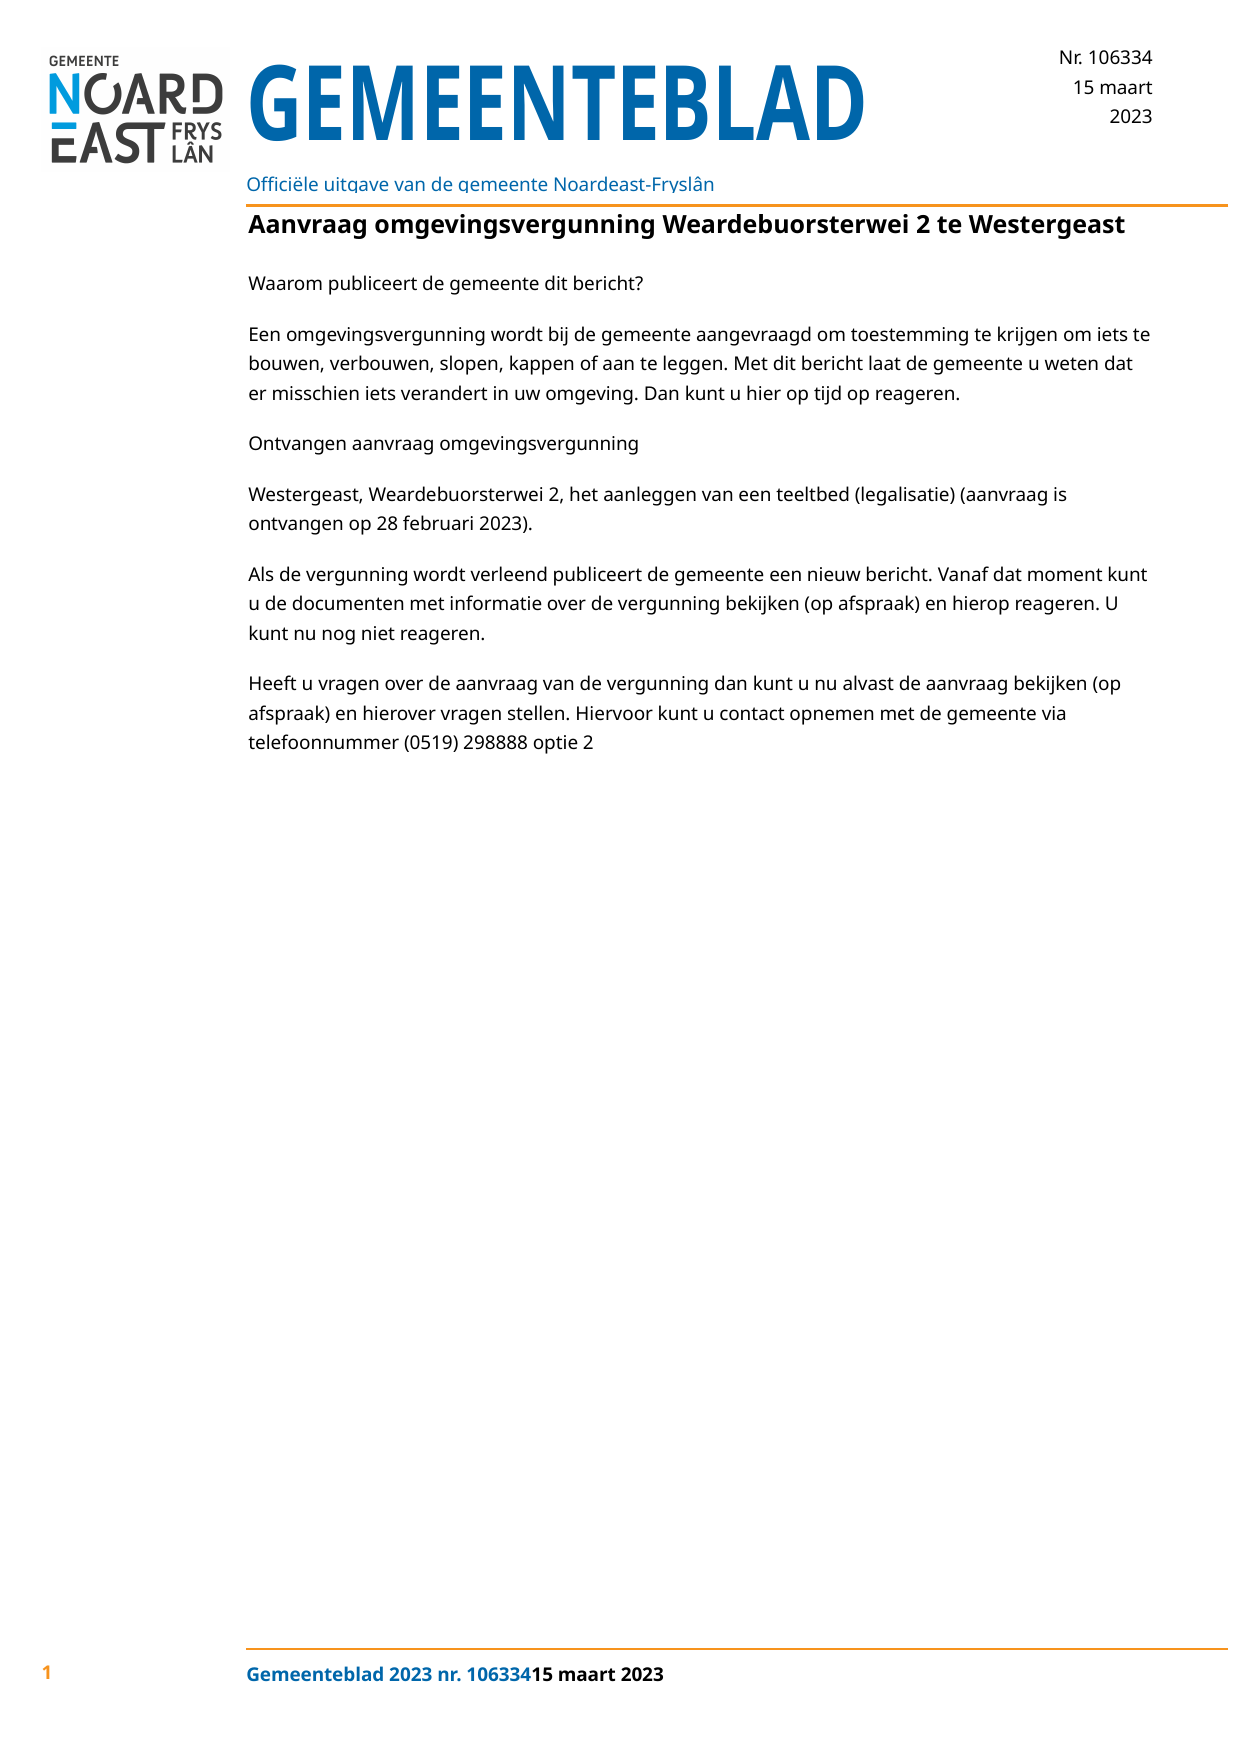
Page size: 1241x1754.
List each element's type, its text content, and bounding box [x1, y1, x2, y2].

text Westergeast, Weardebuorsterwei 2, het aanleggen van een teeltbed (legalisatie) (aanvraag is ontvangen op 28 februari 2023). [248, 481, 1152, 536]
text Een omgevingsvergunning wordt bij de gemeente aangevraagd om toestemming te krijgen om iets te bouwen, verbouwen, slopen, kappen of aan te leggen. Met dit bericht laat de gemeente u weten dat er misschien iets verandert in uw omgeving. Dan kunt u hier op tijd op reageren. [248, 321, 1152, 406]
text Aanvraag omgevingsvergunning Weardebuorsterwei 2 te Westergeast [248, 207, 1152, 241]
text Waarom publiceert de gemeente dit bericht? [248, 270, 1152, 296]
text Ontvangen aanvraag omgevingsvergunning [248, 430, 1152, 456]
text Heeft u vragen over de aanvraag van de vergunning dan kunt u nu alvast de aanvraag bekijken (op afspraak) en hierover vragen stellen. Hiervoor kunt u contact opnemen met de gemeente via telefoonnummer (0519) 298888 optie 2 [248, 670, 1152, 755]
picture [41, 47, 231, 172]
text Als de vergunning wordt verleend publiceert de gemeente een nieuw bericht. Vanaf dat moment kunt u de documenten met informatie over de vergunning bekijken (op afspraak) en hierop reageren. U kunt nu nog niet reageren. [248, 561, 1152, 646]
